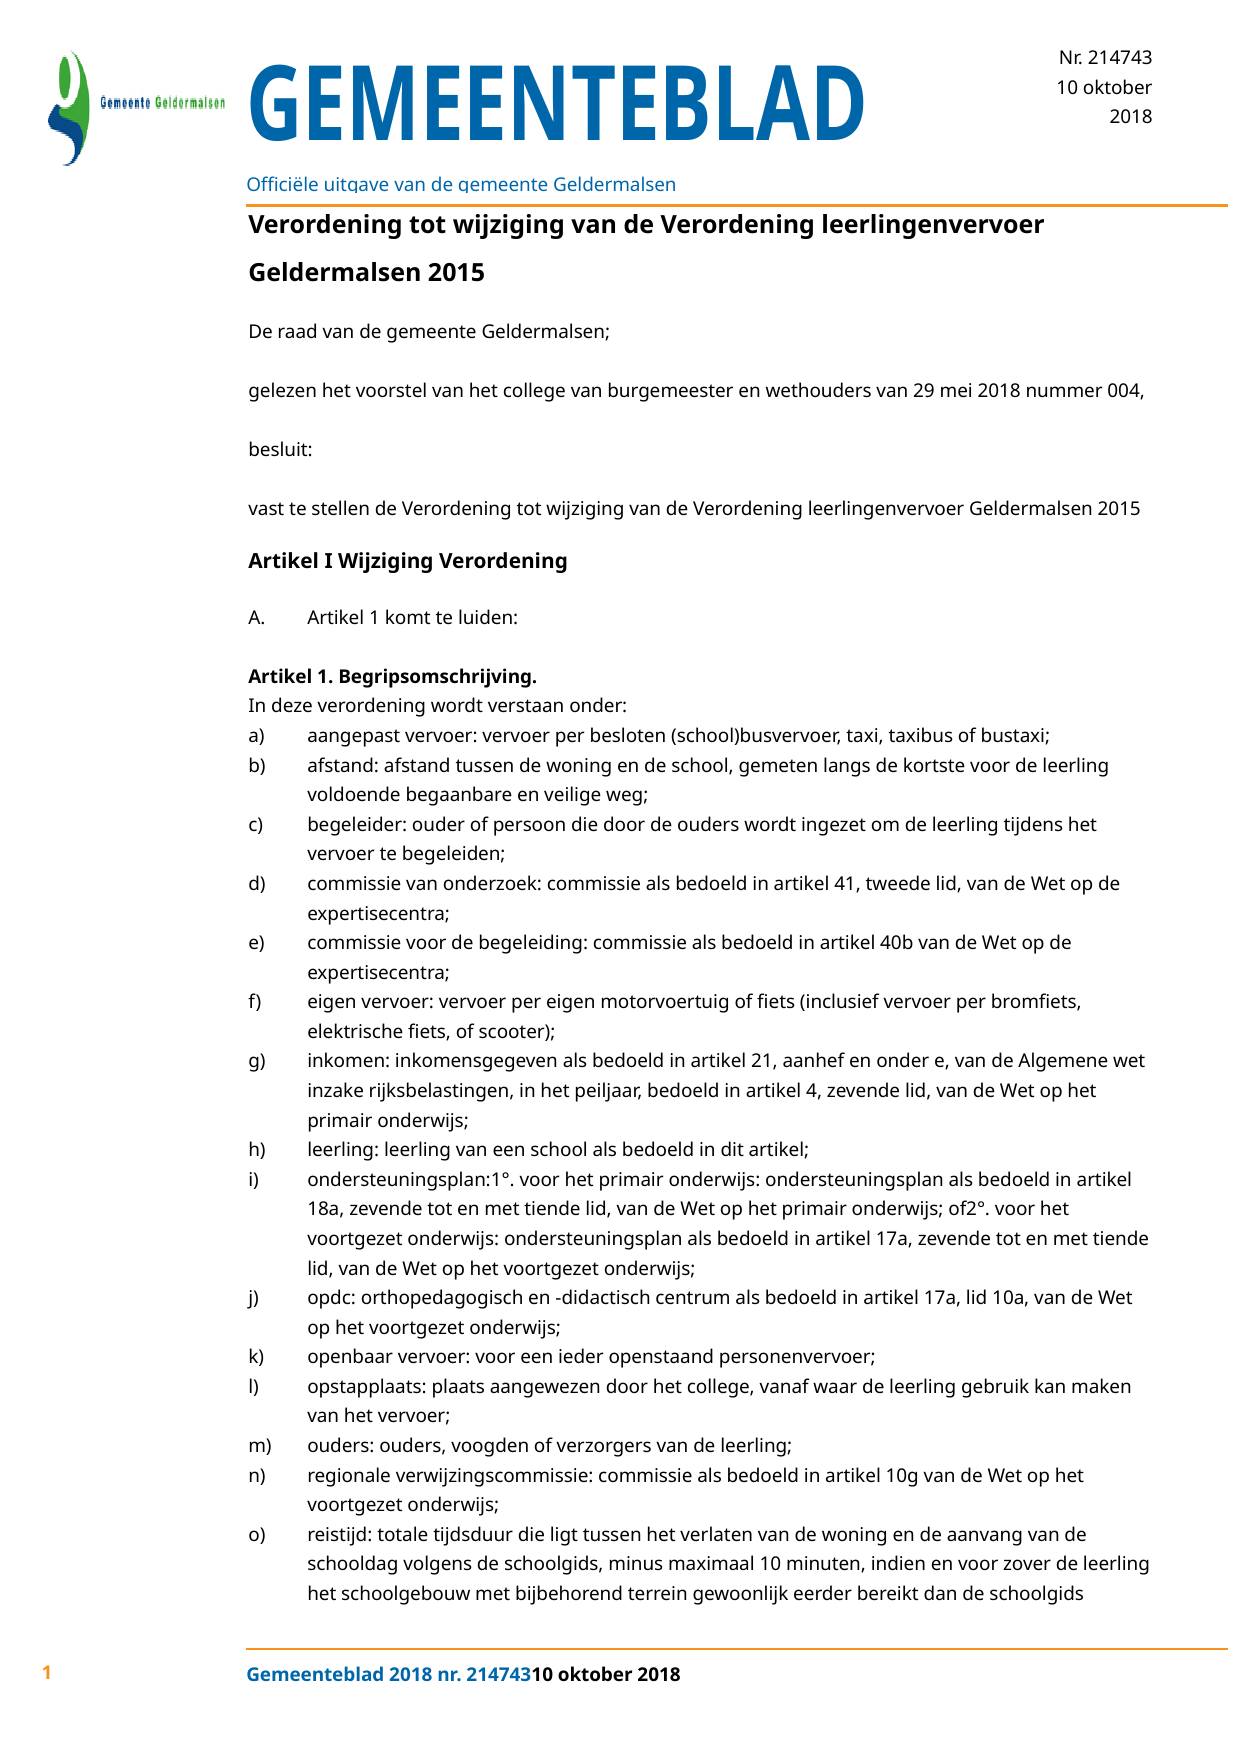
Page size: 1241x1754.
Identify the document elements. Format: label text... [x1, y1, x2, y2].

text In deze verordening wordt verstaan onder: [248, 693, 1152, 718]
list commissie voor de begeleiding: commissie als bedoeld in artikel 40b van de Wet op de expertisecentra; [248, 929, 1152, 984]
list begeleider: ouder of persoon die door de ouders wordt ingezet om de leerling tijdens het vervoer te begeleiden; [248, 811, 1152, 866]
text besluit: [248, 436, 1152, 462]
list regionale verwijzingscommissie: commissie als bedoeld in artikel 10g van de Wet op het voortgezet onderwijs; [248, 1462, 1152, 1517]
text vast te stellen de Verordening tot wijziging van de Verordening leerlingenvervoer Geldermalsen 2015 [248, 495, 1152, 521]
list eigen vervoer: vervoer per eigen motorvoertuig of fiets (inclusief vervoer per bromfiets, elektrische fiets, of scooter); [248, 988, 1152, 1044]
list Artikel 1 komt te luiden: [248, 604, 1152, 629]
text Artikel I Wijziging Verordening [248, 546, 1152, 574]
list opstapplaats: plaats aangewezen door het college, vanaf waar de leerling gebruik kan maken van het vervoer; [248, 1373, 1152, 1428]
list commissie van onderzoek: commissie als bedoeld in artikel 41, tweede lid, van de Wet op de expertisecentra; [248, 870, 1152, 925]
list leerling: leerling van een school als bedoeld in dit artikel; [248, 1136, 1152, 1162]
list ondersteuningsplan:1°. voor het primair onderwijs: ondersteuningsplan als bedoeld in artikel 18a, zevende tot en met tiende lid, van de Wet op het primair onderwijs; of2°. voor het voortgezet onderwijs: ondersteuningsplan als bedoeld in artikel 17a, zevende tot en met tiende lid, van de Wet op het voortgezet onderwijs; [248, 1166, 1152, 1280]
text Artikel 1. Begripsomschrijving. [248, 663, 1152, 689]
list reistijd: totale tijdsduur die ligt tussen het verlaten van de woning en de aanvang van de schooldag volgens de schoolgids, minus maximaal 10 minuten, indien en voor zover de leerling het schoolgebouw met bijbehorend terrein gewoonlijk eerder bereikt dan de schoolgids [248, 1521, 1152, 1606]
list opdc: orthopedagogisch en -didactisch centrum als bedoeld in artikel 17a, lid 10a, van de Wet op het voortgezet onderwijs; [248, 1284, 1152, 1339]
list aangepast vervoer: vervoer per besloten (school)busvervoer, taxi, taxibus of bustaxi; [248, 722, 1152, 748]
text De raad van de gemeente Geldermalsen; [248, 318, 1152, 344]
text gelezen het voorstel van het college van burgemeester en wethouders van 29 mei 2018 nummer 004, [248, 377, 1152, 403]
list openbaar vervoer: voor een ieder openstaand personenvervoer; [248, 1343, 1152, 1369]
text Verordening tot wijziging van de Verordening leerlingenvervoer Geldermalsen 2015 [248, 207, 1152, 288]
list afstand: afstand tussen de woning en de school, gemeten langs de kortste voor de leerling voldoende begaanbare en veilige weg; [248, 752, 1152, 807]
picture [41, 47, 231, 172]
list ouders: ouders, voogden of verzorgers van de leerling; [248, 1432, 1152, 1458]
list inkomen: inkomensgegeven als bedoeld in artikel 21, aanhef en onder e, van de Algemene wet inzake rijksbelastingen, in het peiljaar, bedoeld in artikel 4, zevende lid, van de Wet op het primair onderwijs; [248, 1048, 1152, 1132]
